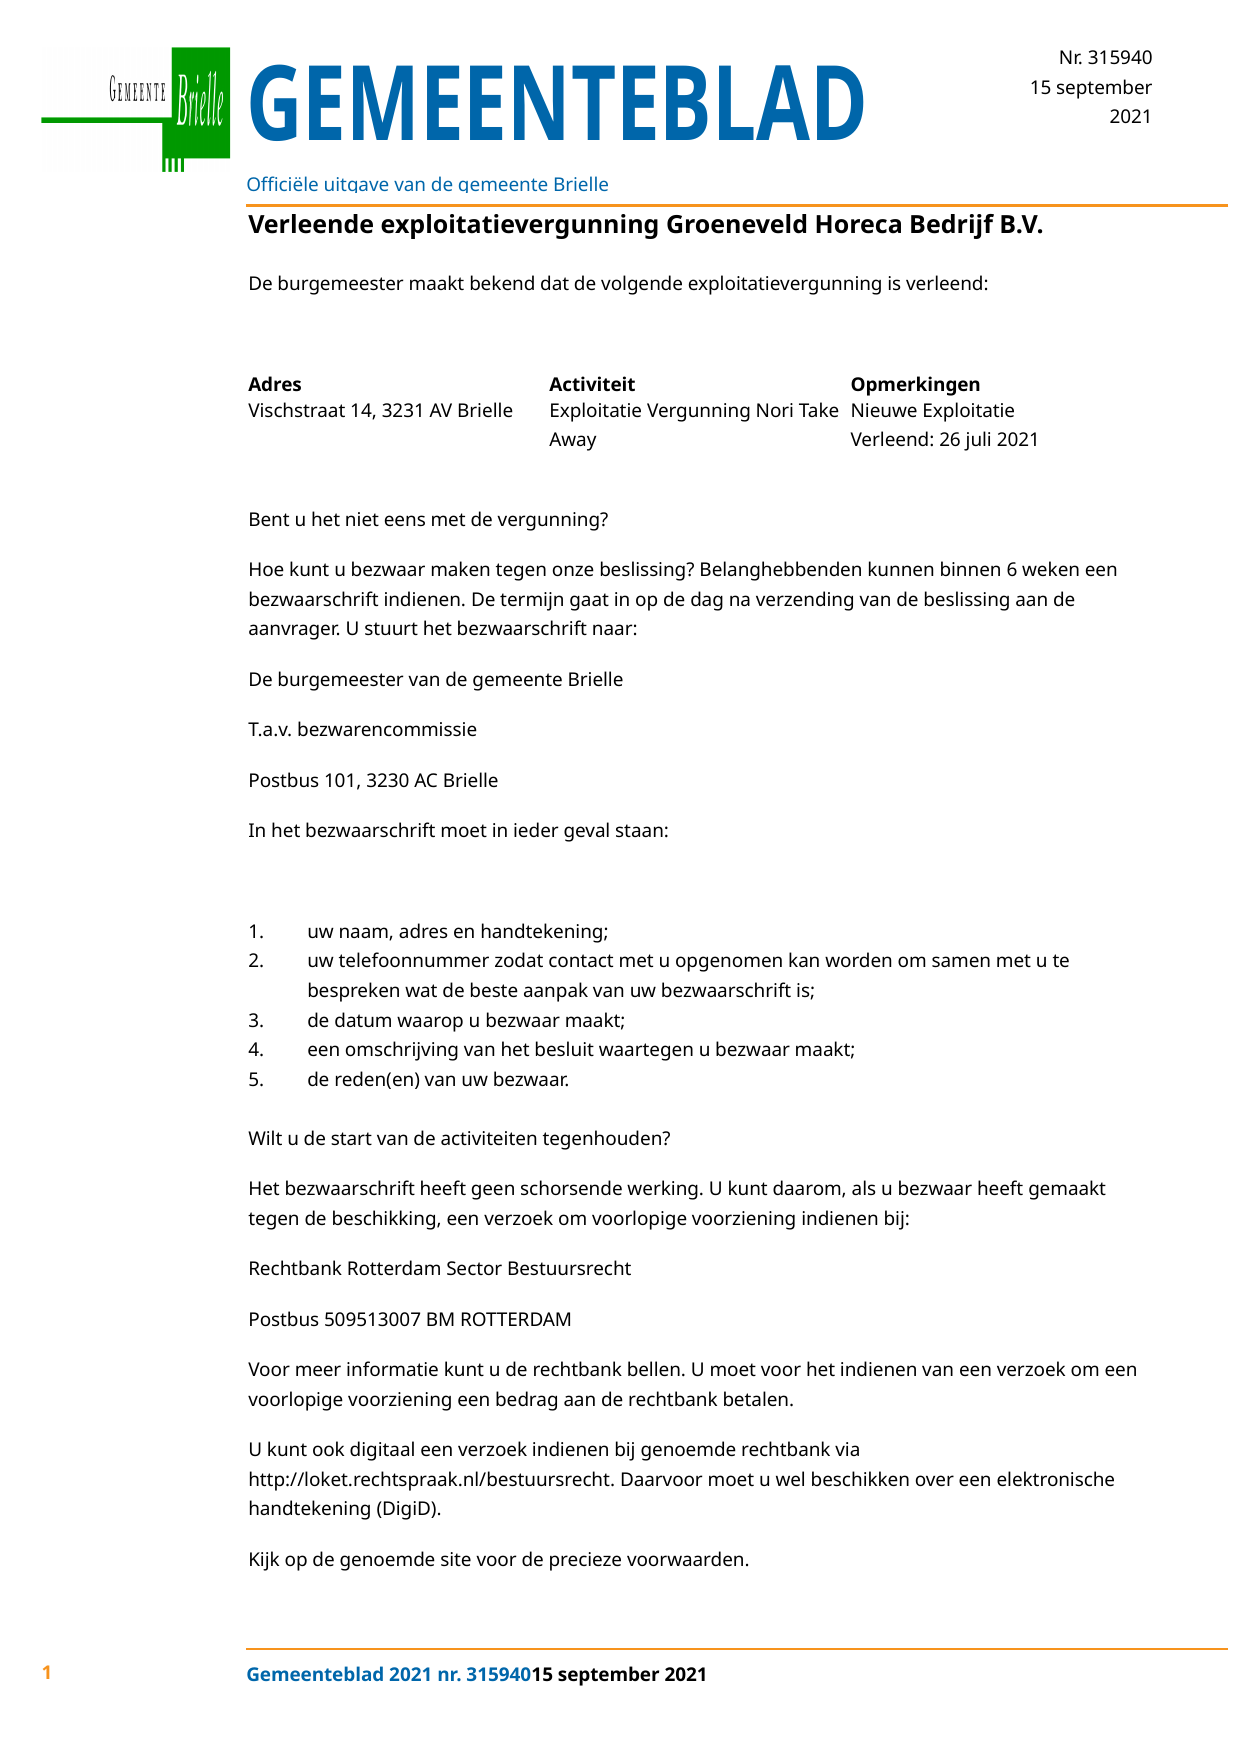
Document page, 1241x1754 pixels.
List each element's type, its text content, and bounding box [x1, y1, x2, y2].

list uw naam, adres en handtekening; [248, 918, 1152, 944]
text Het bezwaarschrift heeft geen schorsende werking. U kunt daarom, als u bezwaar heeft gemaakt tegen de beschikking, een verzoek om voorlopige voorziening indienen bij: [248, 1176, 1152, 1231]
table_cell Vischstraat 14, 3231 AV Brielle [248, 397, 549, 452]
picture [41, 47, 231, 172]
table_header Opmerkingen [850, 371, 1152, 397]
text Bent u het niet eens met de vergunning? [248, 506, 1152, 532]
text In het bezwaarschrift moet in ieder geval staan: [248, 817, 1152, 843]
text Rechtbank Rotterdam Sector Bestuursrecht [248, 1256, 1152, 1281]
text Verleende exploitatievergunning Groeneveld Horeca Bedrijf B.V. [248, 207, 1152, 241]
list de datum waarop u bezwaar maakt; [248, 1007, 1152, 1032]
text T.a.v. bezwarencommissie [248, 716, 1152, 742]
table_cell Nieuwe Exploitatie Verleend: 26 juli 2021 [850, 397, 1152, 452]
text Hoe kunt u bezwaar maken tegen onze beslissing? Belanghebbenden kunnen binnen 6 weken een bezwaarschrift indienen. De termijn gaat in op de dag na verzending van de beslissing aan de aanvrager. U stuurt het bezwaarschrift naar: [248, 556, 1152, 641]
table_header Activiteit [549, 371, 850, 397]
list uw telefoonnummer zodat contact met u opgenomen kan worden om samen met u te bespreken wat de beste aanpak van uw bezwaarschrift is; [248, 948, 1152, 1003]
text De burgemeester maakt bekend dat de volgende exploitatievergunning is verleend: [248, 270, 1152, 296]
text U kunt ook digitaal een verzoek indienen bij genoemde rechtbank via http://loket.rechtspraak.nl/bestuursrecht. Daarvoor moet u wel beschikken over een elektronische handtekening (DigiD). [248, 1436, 1152, 1521]
text Wilt u de start van de activiteiten tegenhouden? [248, 1125, 1152, 1151]
text Postbus 101, 3230 AC Brielle [248, 767, 1152, 792]
text Kijk op de genoemde site voor de precieze voorwaarden. [248, 1546, 1152, 1572]
text Postbus 509513007 BM ROTTERDAM [248, 1306, 1152, 1332]
list een omschrijving van het besluit waartegen u bezwaar maakt; [248, 1036, 1152, 1062]
text De burgemeester van de gemeente Brielle [248, 666, 1152, 692]
table_cell Exploitatie Vergunning Nori Take Away [549, 397, 850, 452]
list de reden(en) van uw bezwaar. [248, 1066, 1152, 1092]
text Voor meer informatie kunt u de rechtbank bellen. U moet voor het indienen van een verzoek om een voorlopige voorziening een bedrag aan de rechtbank betalen. [248, 1356, 1152, 1412]
table_header Adres [248, 371, 549, 397]
